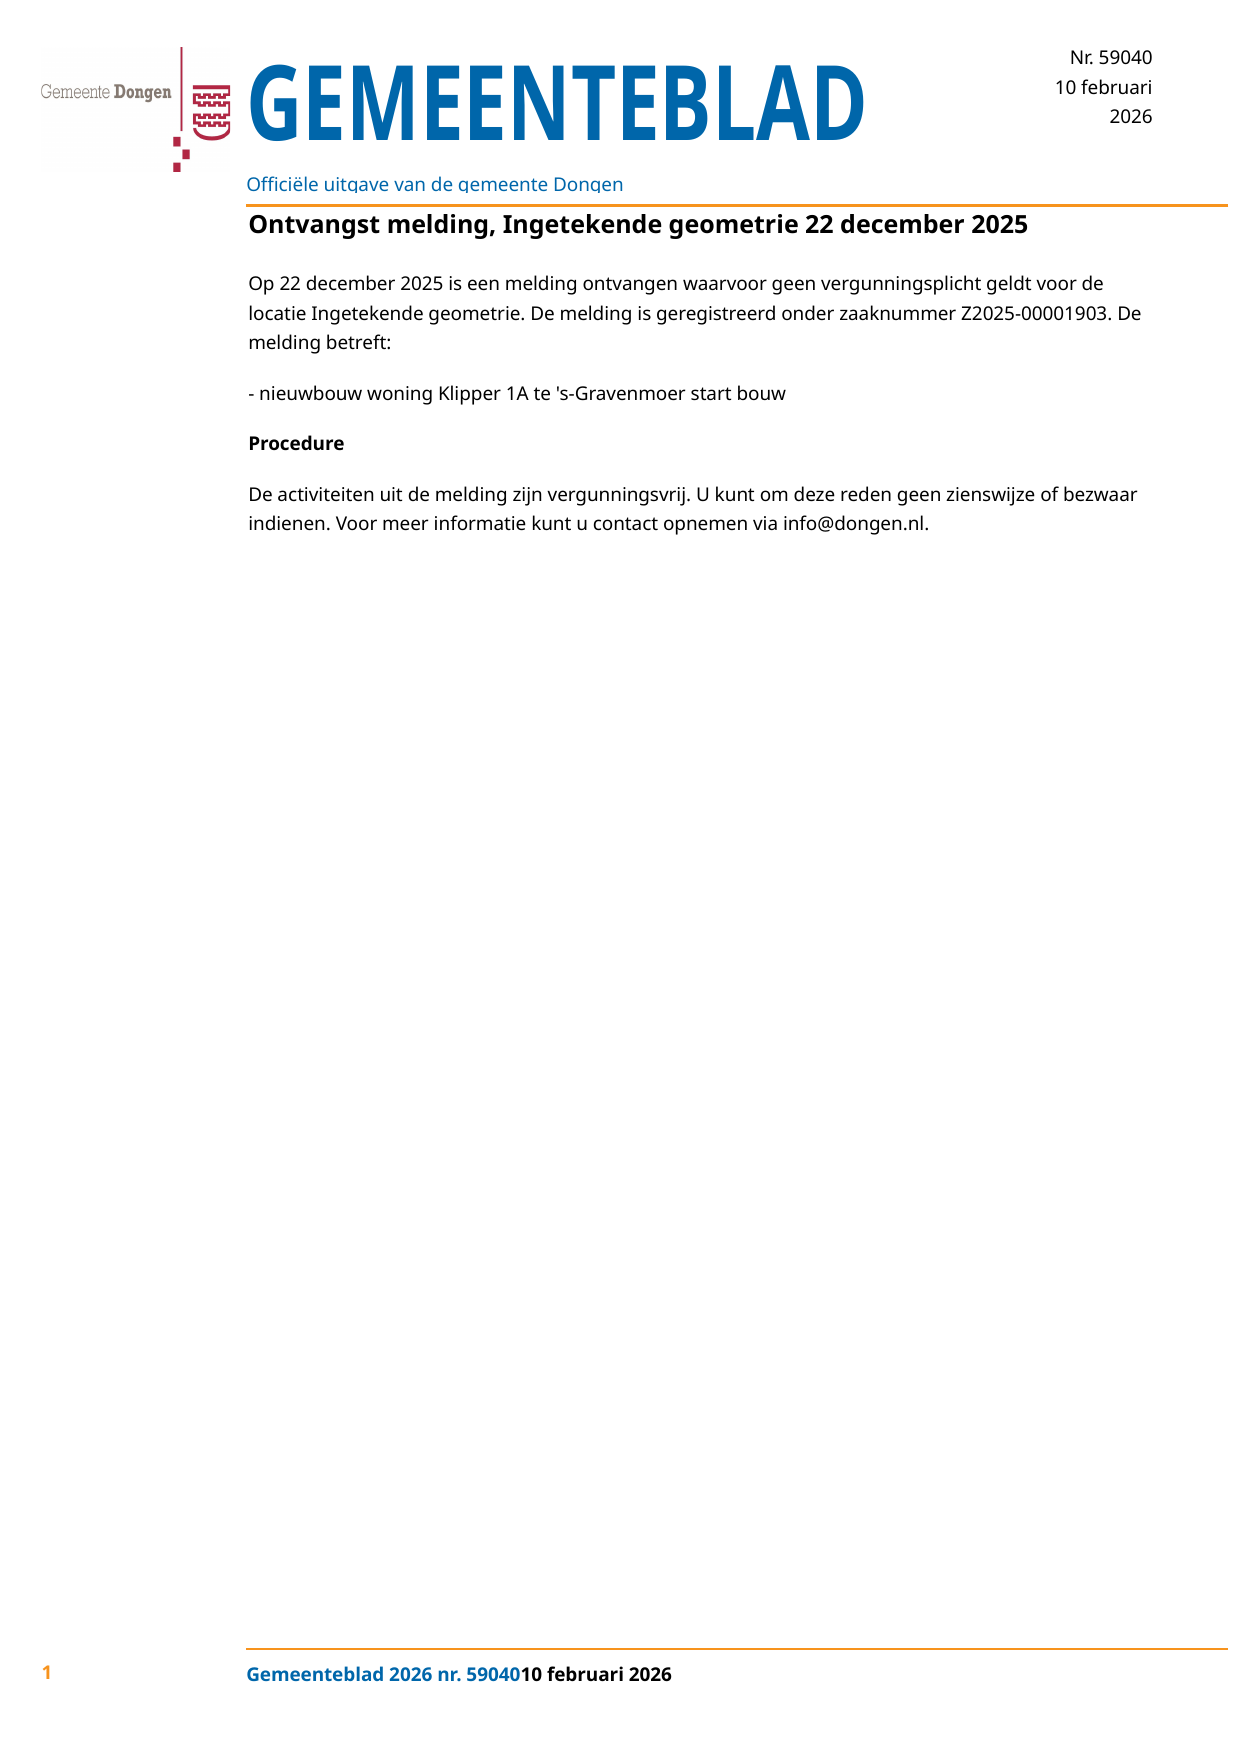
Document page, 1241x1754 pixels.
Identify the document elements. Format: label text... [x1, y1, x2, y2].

picture [41, 47, 231, 172]
text Op 22 december 2025 is een melding ontvangen waarvoor geen vergunningsplicht geldt voor de locatie Ingetekende geometrie. De melding is geregistreerd onder zaaknummer Z2025-00001903. De melding betreft: [248, 270, 1152, 355]
text De activiteiten uit de melding zijn vergunningsvrij. U kunt om deze reden geen zienswijze of bezwaar indienen. Voor meer informatie kunt u contact opnemen via info@dongen.nl. [248, 481, 1152, 536]
text - nieuwbouw woning Klipper 1A te 's-Gravenmoer start bouw [248, 380, 1152, 406]
text Procedure [248, 430, 1152, 456]
text Ontvangst melding, Ingetekende geometrie 22 december 2025 [248, 207, 1152, 241]
